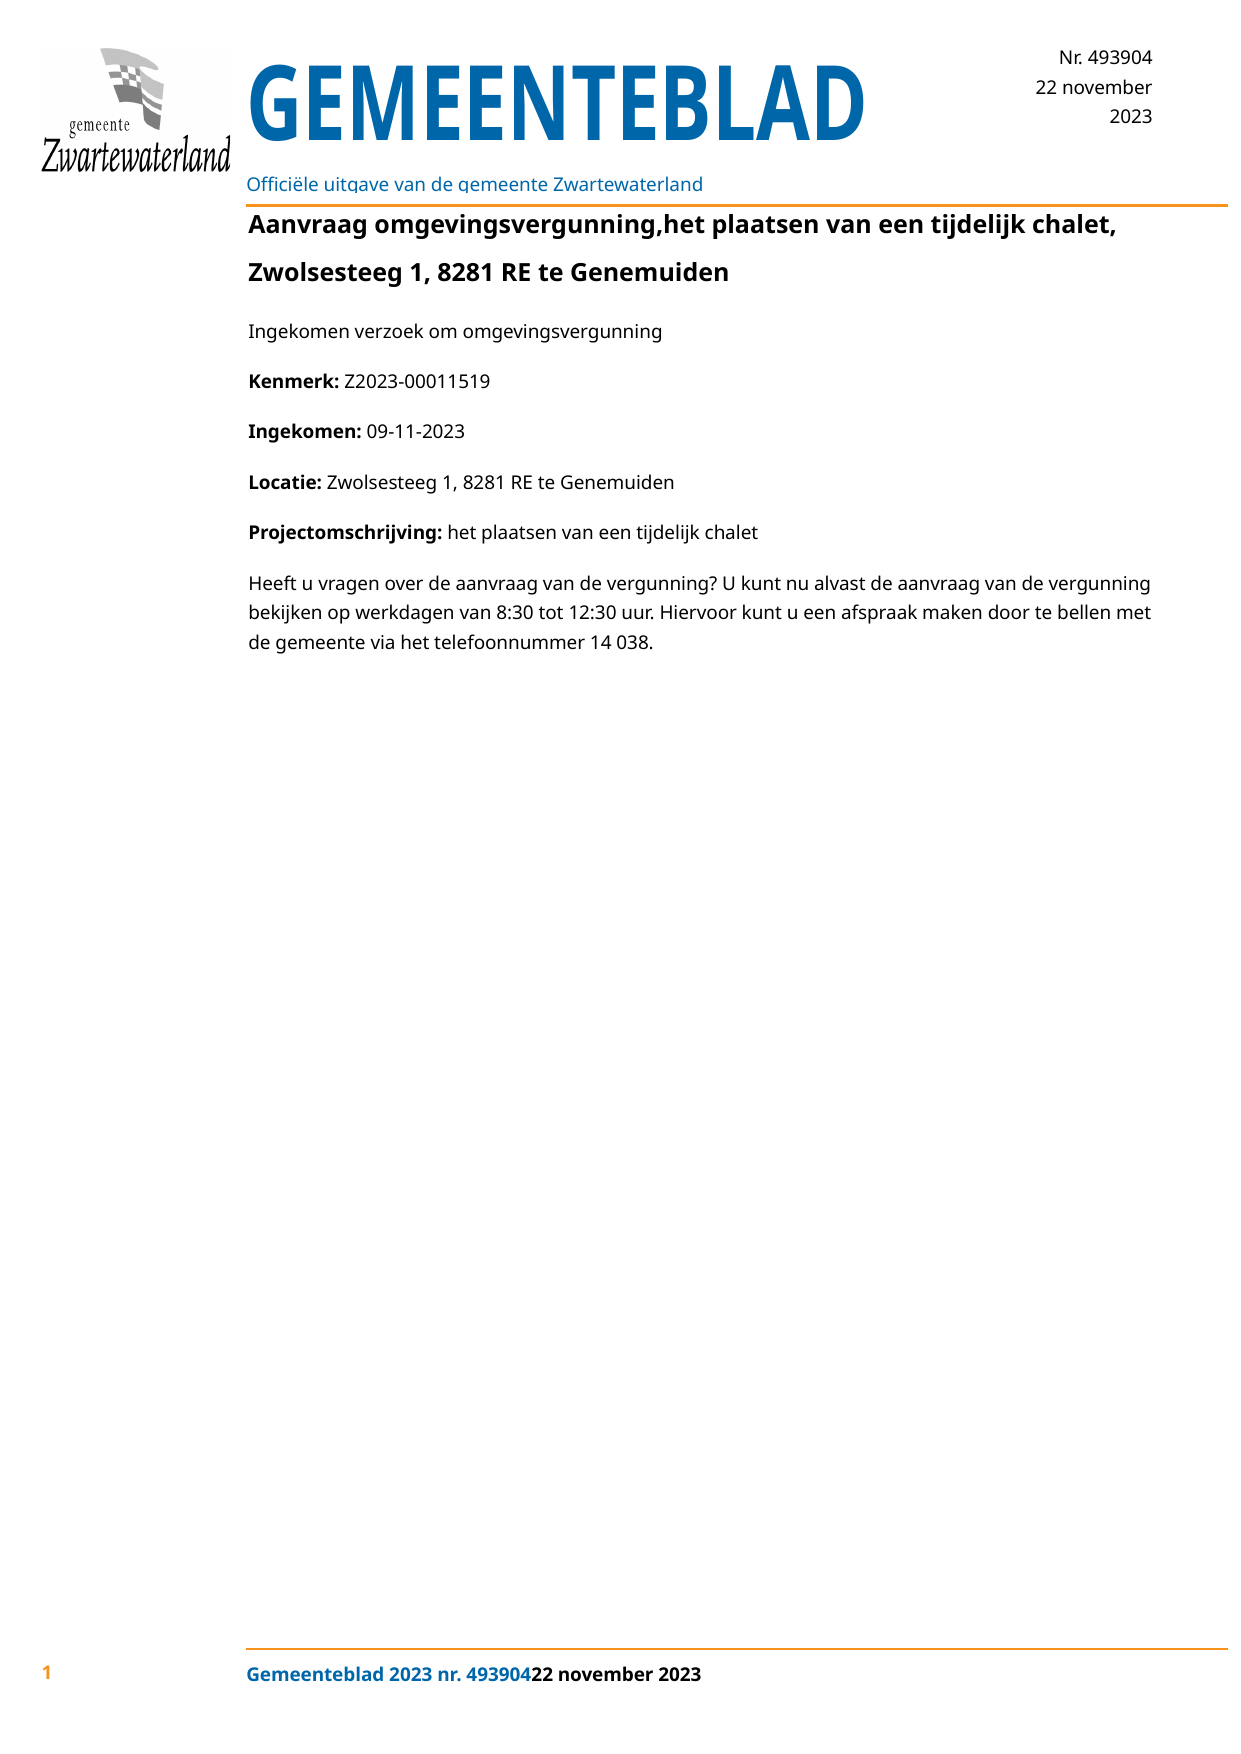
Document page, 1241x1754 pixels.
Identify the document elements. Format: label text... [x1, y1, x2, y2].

text Ingekomen: 09-11-2023 [248, 419, 1152, 444]
picture [41, 47, 231, 172]
text Heeft u vragen over de aanvraag van de vergunning? U kunt nu alvast de aanvraag van de vergunning bekijken op werkdagen van 8:30 tot 12:30 uur. Hiervoor kunt u een afspraak maken door te bellen met de gemeente via het telefoonnummer 14 038. [248, 570, 1152, 655]
text Ingekomen verzoek om omgevingsvergunning [248, 318, 1152, 344]
text Locatie: Zwolsesteeg 1, 8281 RE te Genemuiden [248, 469, 1152, 495]
text Aanvraag omgevingsvergunning,het plaatsen van een tijdelijk chalet, Zwolsesteeg 1, 8281 RE te Genemuiden [248, 207, 1152, 288]
text Projectomschrijving: het plaatsen van een tijdelijk chalet [248, 519, 1152, 545]
text Kenmerk: Z2023-00011519 [248, 368, 1152, 394]
